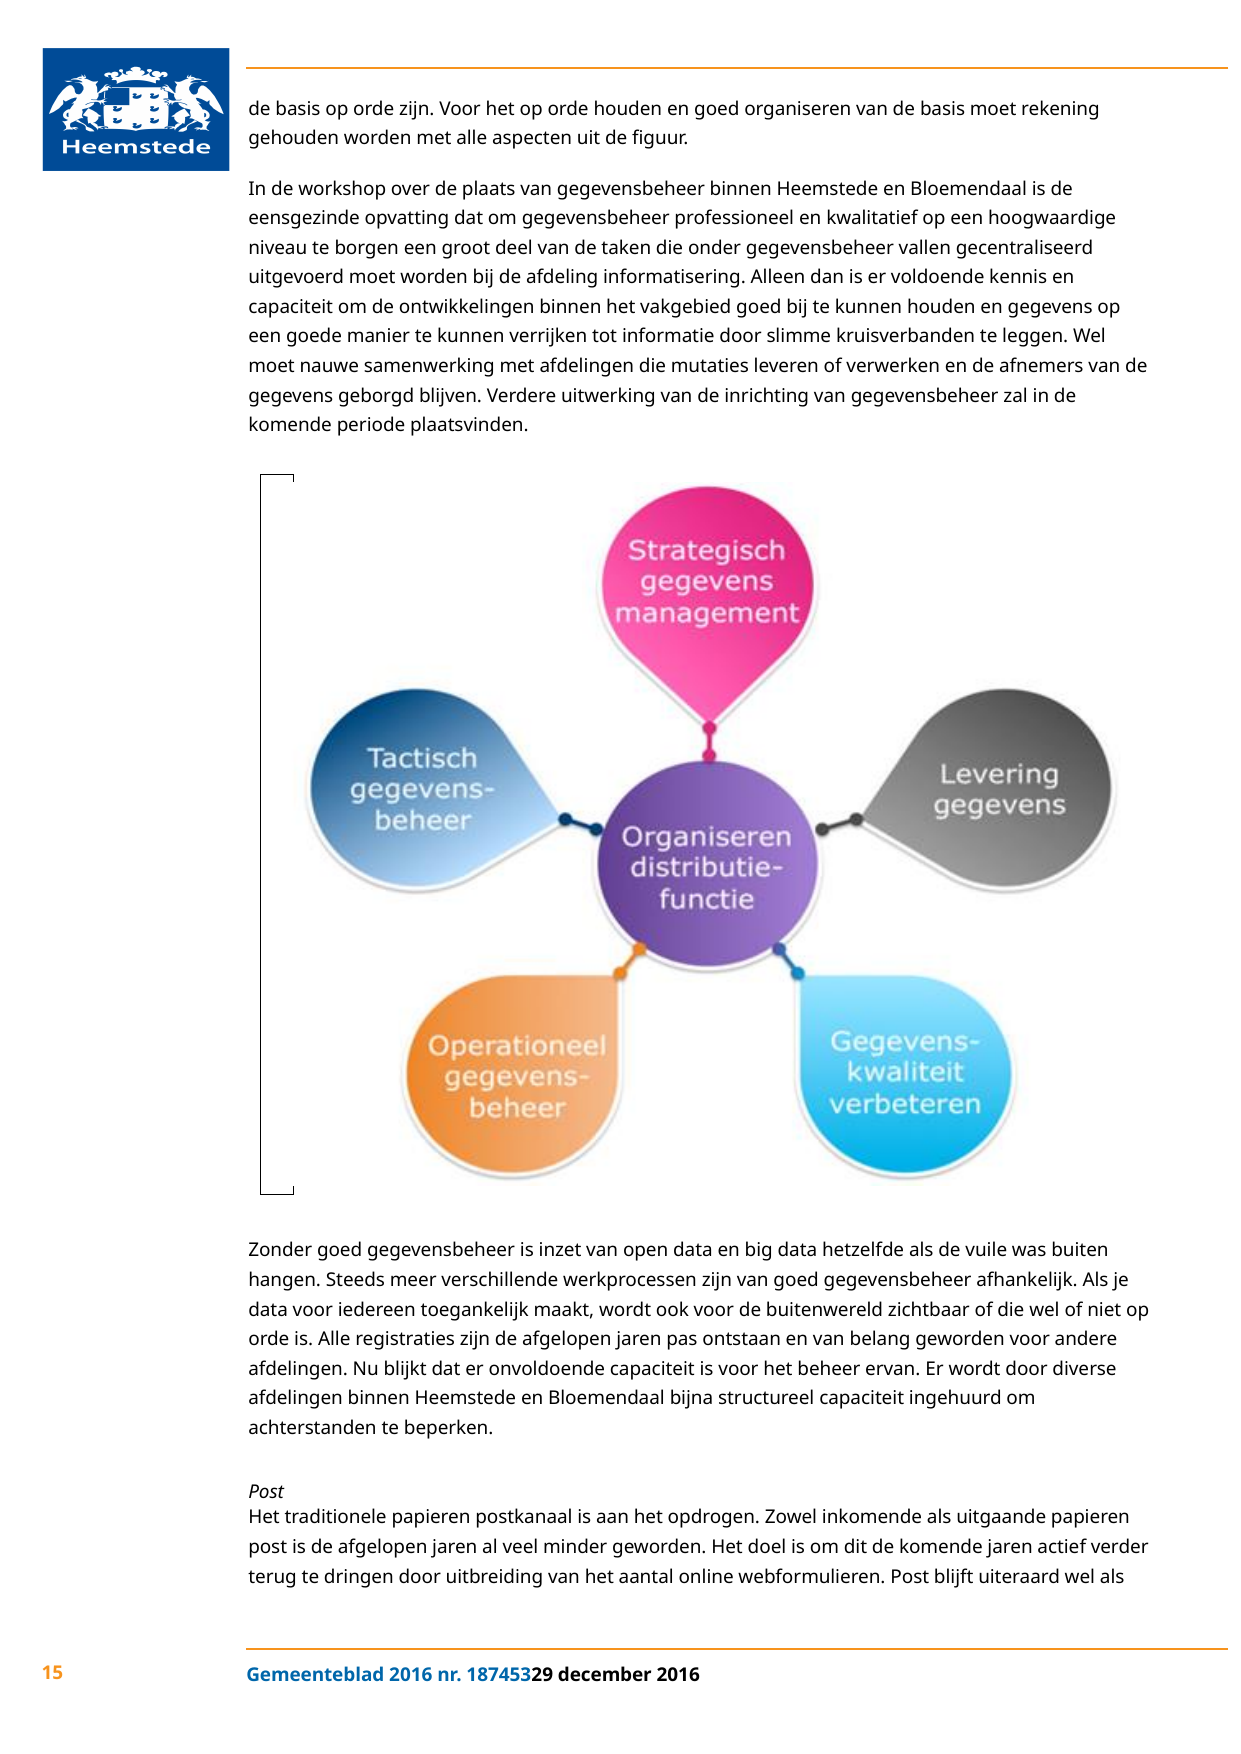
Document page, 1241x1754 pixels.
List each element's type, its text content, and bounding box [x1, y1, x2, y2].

text de basis op orde zijn. Voor het op orde houden en goed organiseren van de basis moet rekening gehouden worden met alle aspecten uit de figuur. [248, 95, 1152, 150]
text Post [248, 1478, 1152, 1504]
text Zonder goed gegevensbeheer is inzet van open data en big data hetzelfde als de vuile was buiten hangen. Steeds meer verschillende werkprocessen zijn van goed gegevensbeheer afhankelijk. Als je data voor iedereen toegankelijk maakt, wordt ook voor de buitenwereld zichtbaar of die wel of niet op orde is. Alle registraties zijn de afgelopen jaren pas ontstaan en van belang geworden voor andere afdelingen. Nu blijkt dat er onvoldoende capaciteit is voor het beheer ervan. Er wordt door diverse afdelingen binnen Heemstede en Bloemendaal bijna structureel capaciteit ingehuurd om achterstanden te beperken. [248, 1237, 1152, 1440]
text In de workshop over de plaats van gegevensbeheer binnen Heemstede en Bloemendaal is de eensgezinde opvatting dat om gegevensbeheer professioneel en kwalitatief op een hoogwaardige niveau te borgen een groot deel van de taken die onder gegevensbeheer vallen gecentraliseerd uitgevoerd moet worden bij de afdeling informatisering. Alleen dan is er voldoende kennis en capaciteit om de ontwikkelingen binnen het vakgebied goed bij te kunnen houden en gegevens op een goede manier te kunnen verrijken tot informatie door slimme kruisverbanden te leggen. Wel moet nauwe samenwerking met afdelingen die mutaties leveren of verwerken en de afnemers van de gegevens geborgd blijven. Verdere uitwerking van de inrichting van gegevensbeheer zal in de komende periode plaatsvinden. [248, 175, 1152, 437]
picture [268, 482, 1155, 1186]
picture [41, 47, 231, 172]
text Het traditionele papieren postkanaal is aan het opdrogen. Zowel inkomende als uitgaande papieren post is de afgelopen jaren al veel minder geworden. Het doel is om dit de komende jaren actief verder terug te dringen door uitbreiding van het aantal online webformulieren. Post blijft uiteraard wel als [248, 1504, 1152, 1589]
